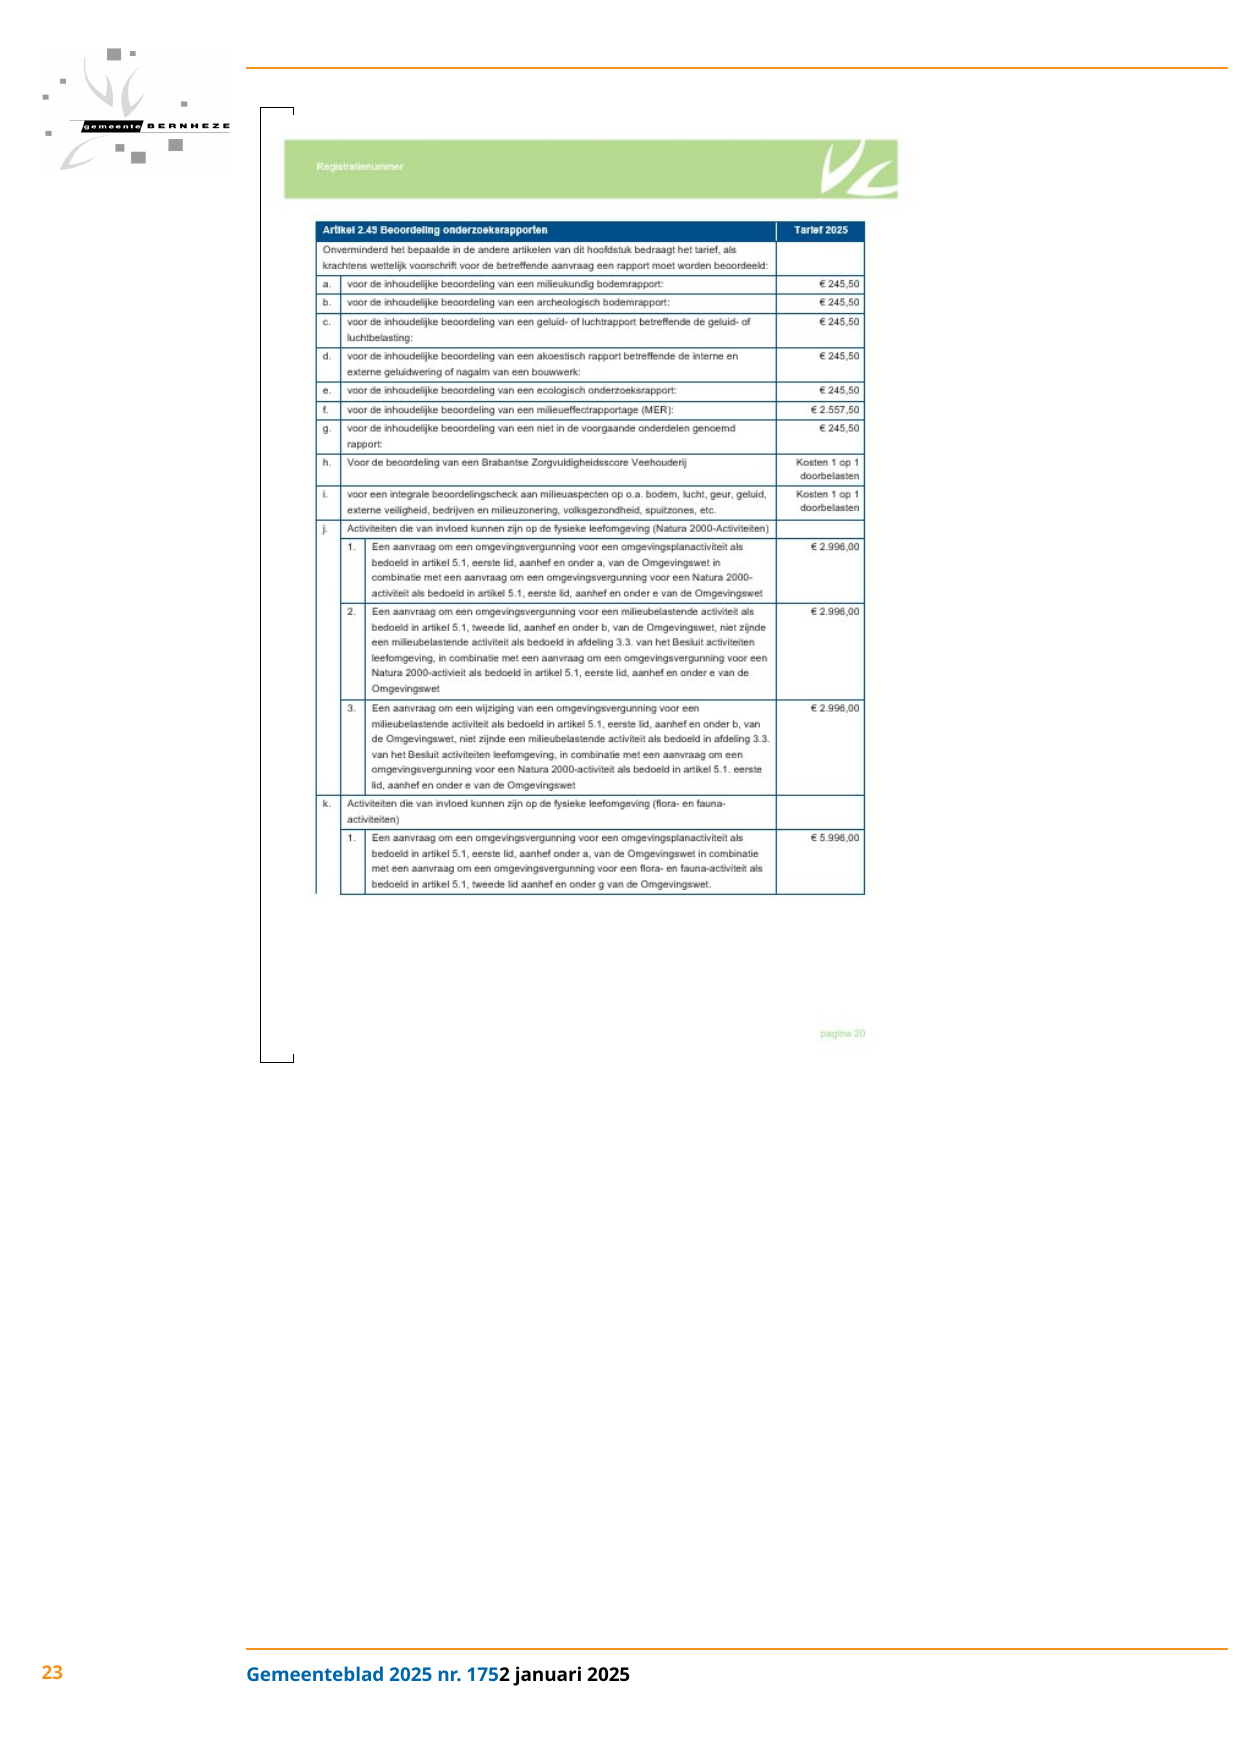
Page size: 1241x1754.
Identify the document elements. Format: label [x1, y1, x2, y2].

picture [41, 47, 231, 172]
picture [268, 115, 919, 1054]
